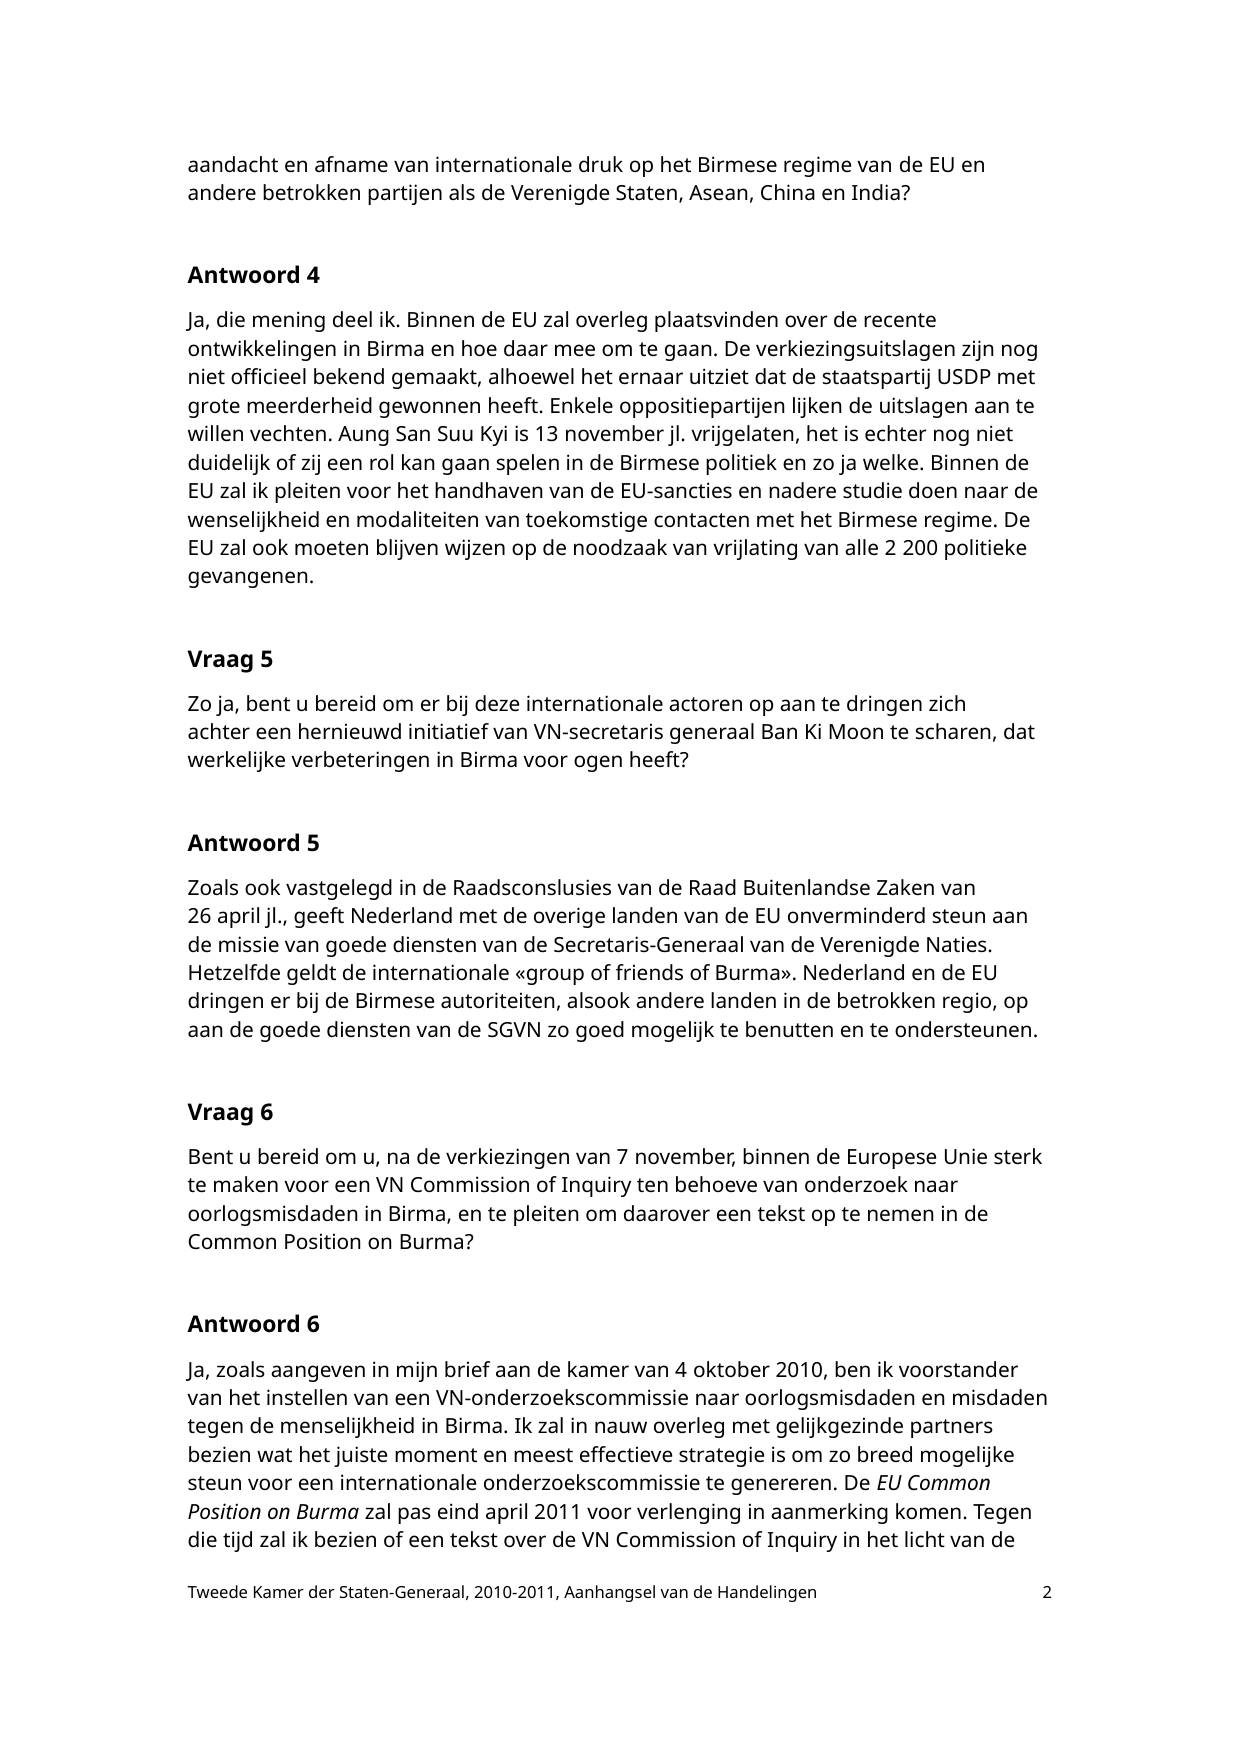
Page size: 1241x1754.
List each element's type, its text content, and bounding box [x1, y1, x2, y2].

text Zo ja, bent u bereid om er bij deze internationale actoren op aan te dringen zich achter een hernieuwd initiatief van VN-secretaris generaal Ban Ki Moon te scharen, dat werkelijke verbeteringen in Birma voor ogen heeft? [187, 689, 1053, 774]
subtitle Antwoord 5 [187, 827, 1053, 858]
subtitle Vraag 6 [187, 1096, 1053, 1127]
text Ja, zoals aangeven in mijn brief aan de kamer van 4 oktober 2010, ben ik voorstander van het instellen van een VN-onderzoekscommissie naar oorlogsmisdaden en misdaden tegen de menselijkheid in Birma. Ik zal in nauw overleg met gelijkgezinde partners bezien wat het juiste moment en meest effectieve strategie is om zo breed mogelijke steun voor een internationale onderzoekscommissie te genereren. De EU Common Position on Burma zal pas eind april 2011 voor verlenging in aanmerking komen. Tegen die tijd zal ik bezien of een tekst over de VN Commission of Inquiry in het licht van de [187, 1355, 1053, 1554]
text Zoals ook vastgelegd in de Raadsconslusies van de Raad Buitenlandse Zaken van 26 april jl., geeft Nederland met de overige landen van de EU onverminderd steun aan de missie van goede diensten van de Secretaris-Generaal van de Verenigde Naties. Hetzelfde geldt de internationale «group of friends of Burma». Nederland en de EU dringen er bij de Birmese autoriteiten, alsook andere landen in de betrokken regio, op aan de goede diensten van de SGVN zo goed mogelijk te benutten en te ondersteunen. [187, 873, 1053, 1043]
subtitle Antwoord 6 [187, 1308, 1053, 1340]
subtitle Antwoord 4 [187, 259, 1053, 291]
text Ja, die mening deel ik. Binnen de EU zal overleg plaatsvinden over de recente ontwikkelingen in Birma en hoe daar mee om te gaan. De verkiezingsuitslagen zijn nog niet officieel bekend gemaakt, alhoewel het ernaar uitziet dat de staatspartij USDP met grote meerderheid gewonnen heeft. Enkele oppositiepartijen lijken de uitslagen aan te willen vechten. Aung San Suu Kyi is 13 november jl. vrijgelaten, het is echter nog niet duidelijk of zij een rol kan gaan spelen in de Birmese politiek en zo ja welke. Binnen de EU zal ik pleiten voor het handhaven van de EU-sancties en nadere studie doen naar de wenselijkheid en modaliteiten van toekomstige contacten met het Birmese regime. De EU zal ook moeten blijven wijzen op de noodzaak van vrijlating van alle 2 200 politieke gevangenen. [187, 306, 1053, 590]
text aandacht en afname van internationale druk op het Birmese regime van de EU en andere betrokken partijen als de Verenigde Staten, Asean, China en India? [187, 150, 1053, 207]
subtitle Vraag 5 [187, 642, 1053, 674]
text Bent u bereid om u, na de verkiezingen van 7 november, binnen de Europese Unie sterk te maken voor een VN Commission of Inquiry ten behoeve van onderzoek naar oorlogsmisdaden in Birma, en te pleiten om daarover een tekst op te nemen in de Common Position on Burma? [187, 1142, 1053, 1256]
